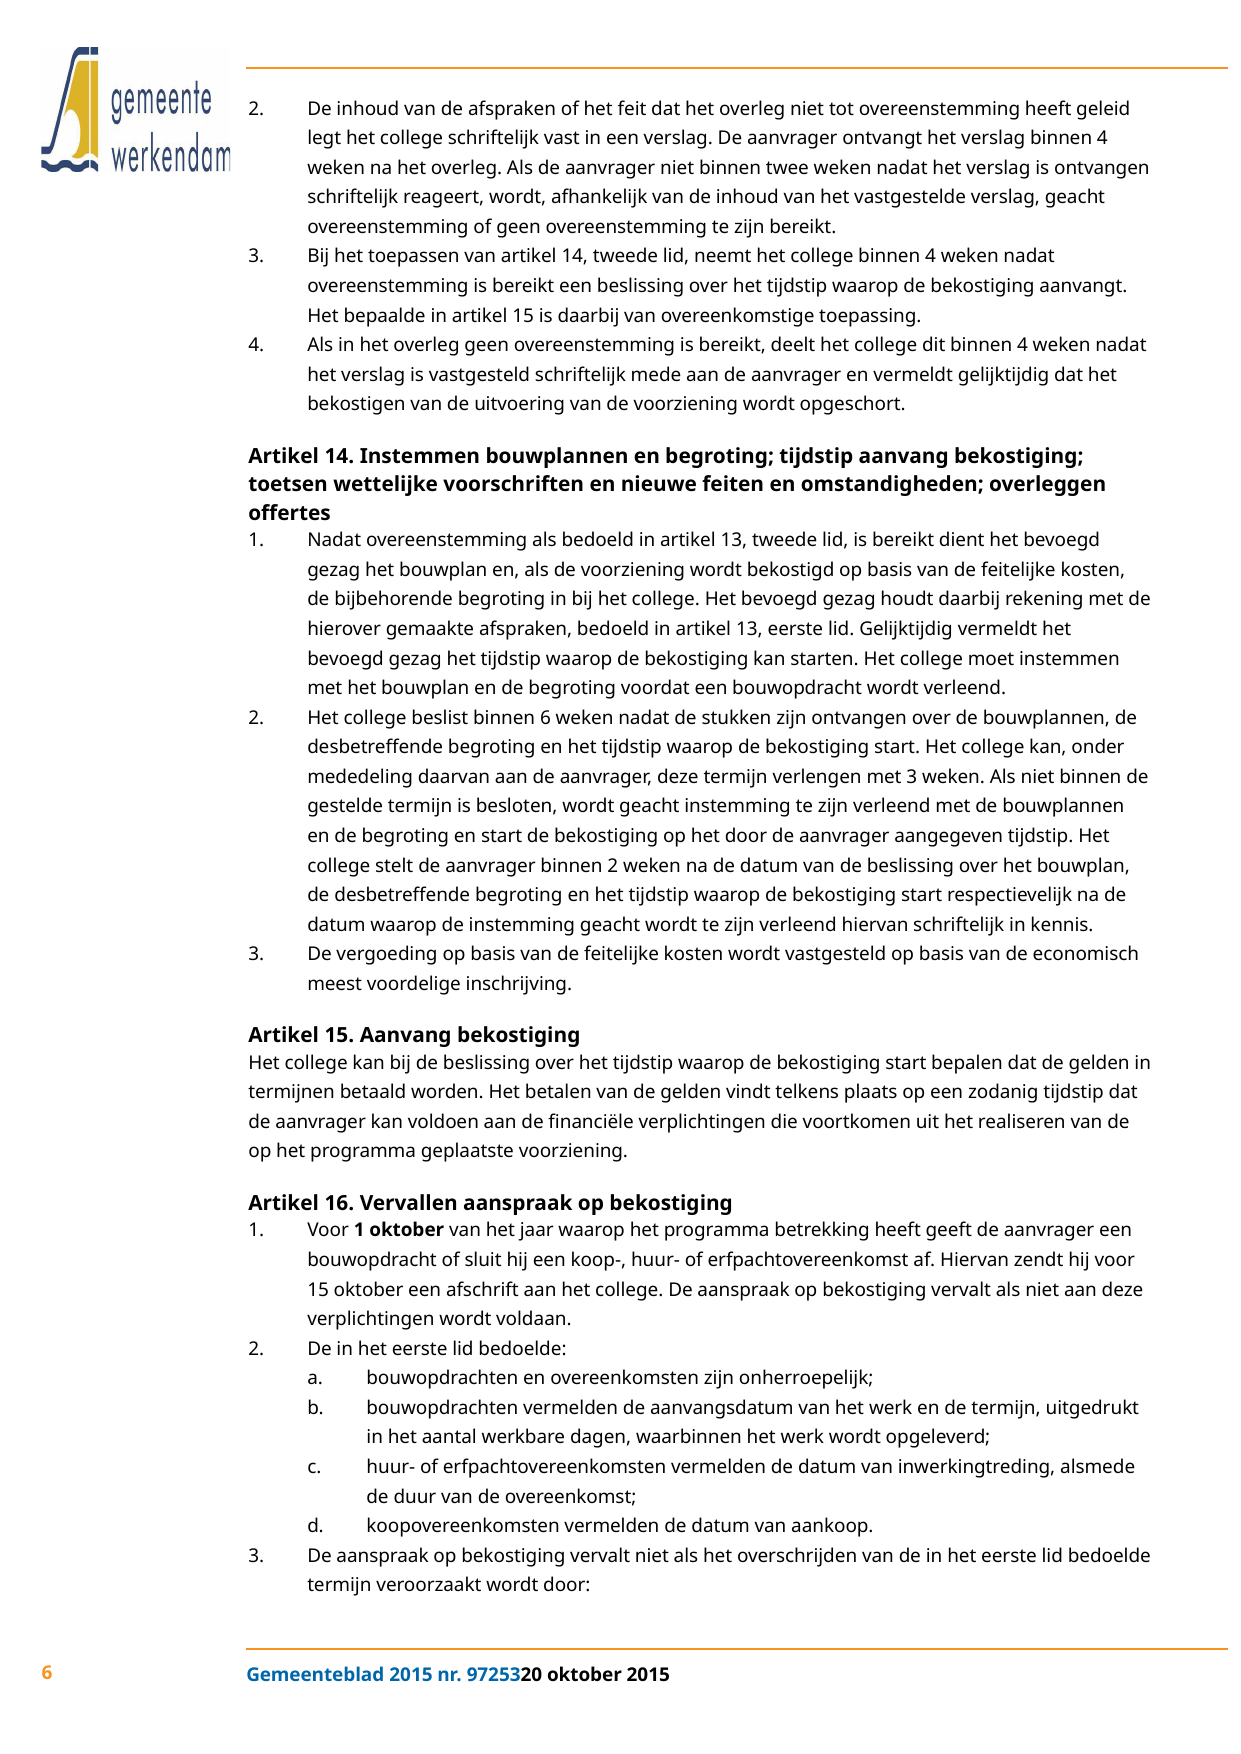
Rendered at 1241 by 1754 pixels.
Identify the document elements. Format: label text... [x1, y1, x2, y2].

list De aanspraak op bekostiging vervalt niet als het overschrijden van de in het eerste lid bedoelde termijn veroorzaakt wordt door: [248, 1542, 1152, 1597]
text Het college kan bij de beslissing over het tijdstip waarop de bekostiging start bepalen dat de gelden in termijnen betaald worden. Het betalen van de gelden vindt telkens plaats op een zodanig tijdstip dat de aanvrager kan voldoen aan de financiële verplichtingen die voortkomen uit het realiseren van de op het programma geplaatste voorziening. [248, 1049, 1152, 1163]
list koopovereenkomsten vermelden de datum van aankoop. [307, 1512, 1152, 1538]
list Het college beslist binnen 6 weken nadat de stukken zijn ontvangen over de bouwplannen, de desbetreffende begroting en het tijdstip waarop de bekostiging start. Het college kan, onder mededeling daarvan aan de aanvrager, deze termijn verlengen met 3 weken. Als niet binnen de gestelde termijn is besloten, wordt geacht instemming te zijn verleend met de bouwplannen en de begroting en start de bekostiging op het door de aanvrager aangegeven tijdstip. Het college stelt de aanvrager binnen 2 weken na de datum van de beslissing over het bouwplan, de desbetreffende begroting en het tijdstip waarop de bekostiging start respectievelijk na de datum waarop de instemming geacht wordt te zijn verleend hiervan schriftelijk in kennis. [248, 704, 1152, 937]
text Artikel 14. Instemmen bouwplannen en begroting; tijdstip aanvang bekostiging; toetsen wettelijke voorschriften en nieuwe feiten en omstandigheden; overleggen offertes [248, 441, 1152, 526]
list De vergoeding op basis van de feitelijke kosten wordt vastgesteld op basis van de economisch meest voordelige inschrijving. [248, 941, 1152, 996]
text Artikel 15. Aanvang bekostiging [248, 1021, 1152, 1049]
list Nadat overeenstemming als bedoeld in artikel 13, tweede lid, is bereikt dient het bevoegd gezag het bouwplan en, als de voorziening wordt bekostigd op basis van de feitelijke kosten, de bijbehorende begroting in bij het college. Het bevoegd gezag houdt daarbij rekening met de hierover gemaakte afspraken, bedoeld in artikel 13, eerste lid. Gelijktijdig vermeldt het bevoegd gezag het tijdstip waarop de bekostiging kan starten. Het college moet instemmen met het bouwplan en de begroting voordat een bouwopdracht wordt verleend. [248, 526, 1152, 700]
list bouwopdrachten en overeenkomsten zijn onherroepelijk; [307, 1364, 1152, 1390]
list Bij het toepassen van artikel 14, tweede lid, neemt het college binnen 4 weken nadat overeenstemming is bereikt een beslissing over het tijdstip waarop de bekostiging aanvangt. Het bepaalde in artikel 15 is daarbij van overeenkomstige toepassing. [248, 243, 1152, 328]
list Als in het overleg geen overeenstemming is bereikt, deelt het college dit binnen 4 weken nadat het verslag is vastgesteld schriftelijk mede aan de aanvrager en vermeldt gelijktijdig dat het bekostigen van de uitvoering van de voorziening wordt opgeschort. [248, 331, 1152, 416]
list De inhoud van de afspraken of het feit dat het overleg niet tot overeenstemming heeft geleid legt het college schriftelijk vast in een verslag. De aanvrager ontvangt het verslag binnen 4 weken na het overleg. Als de aanvrager niet binnen twee weken nadat het verslag is ontvangen schriftelijk reageert, wordt, afhankelijk van de inhoud van het vastgestelde verslag, geacht overeenstemming of geen overeenstemming te zijn bereikt. [248, 95, 1152, 239]
list De in het eerste lid bedoelde: [248, 1335, 1152, 1361]
text Artikel 16. Vervallen aanspraak op bekostiging [248, 1188, 1152, 1217]
picture [41, 47, 231, 172]
list Voor 1 oktober van het jaar waarop het programma betrekking heeft geeft de aanvrager een bouwopdracht of sluit hij een koop-, huur- of erfpachtovereenkomst af. Hiervan zendt hij voor 15 oktober een afschrift aan het college. De aanspraak op bekostiging vervalt als niet aan deze verplichtingen wordt voldaan. [248, 1217, 1152, 1331]
list bouwopdrachten vermelden de aanvangsdatum van het werk en de termijn, uitgedrukt in het aantal werkbare dagen, waarbinnen het werk wordt opgeleverd; [307, 1394, 1152, 1449]
list huur- of erfpachtovereenkomsten vermelden de datum van inwerkingtreding, alsmede de duur van de overeenkomst; [307, 1453, 1152, 1508]
